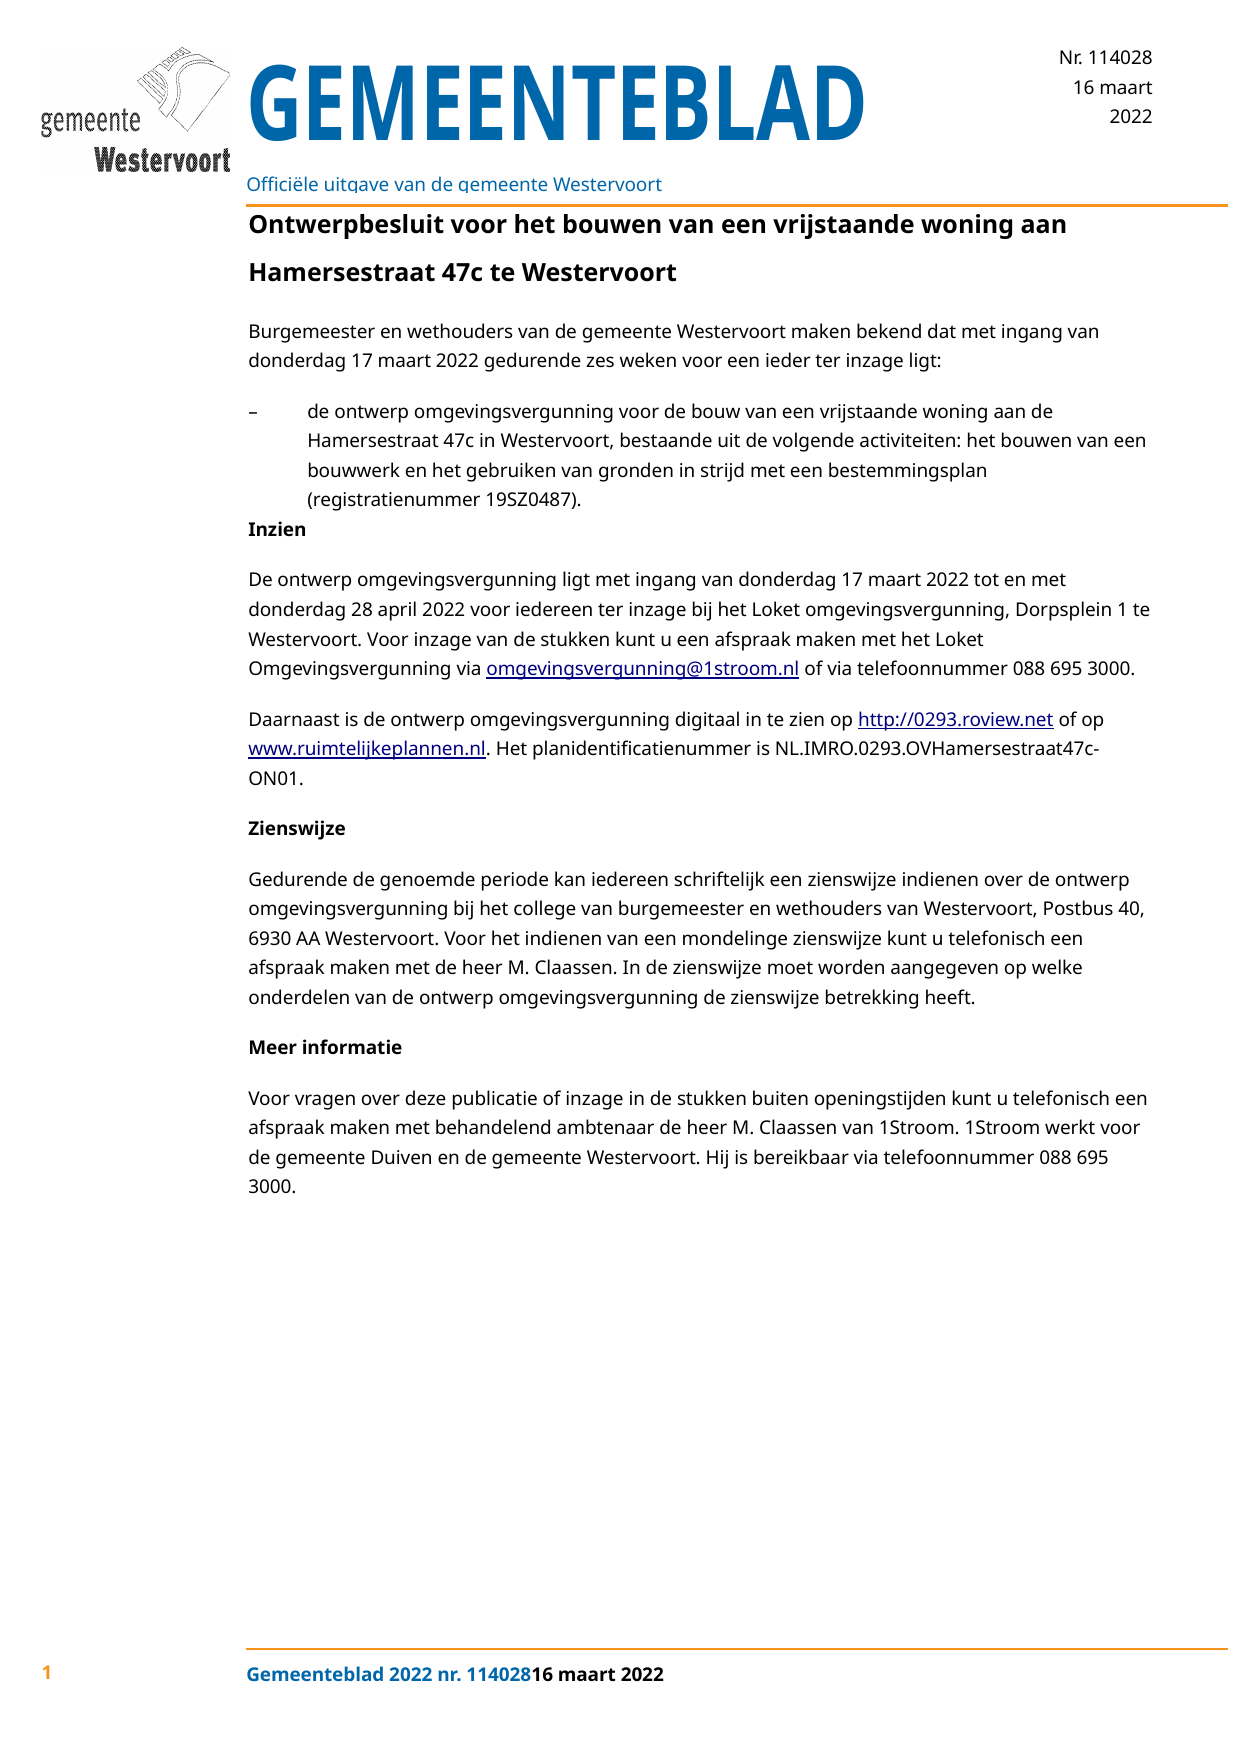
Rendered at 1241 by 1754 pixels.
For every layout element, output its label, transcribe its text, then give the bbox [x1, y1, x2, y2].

list de ontwerp omgevingsvergunning voor de bouw van een vrijstaande woning aan de Hamersestraat 47c in Westervoort, bestaande uit de volgende activiteiten: het bouwen van een bouwwerk en het gebruiken van gronden in strijd met een bestemmingsplan (registratienummer 19SZ0487). [248, 398, 1152, 512]
picture [41, 47, 231, 172]
text Zienswijze [248, 815, 1152, 841]
text Inzien [248, 516, 1152, 542]
text De ontwerp omgevingsvergunning ligt met ingang van donderdag 17 maart 2022 tot en met donderdag 28 april 2022 voor iedereen ter inzage bij het Loket omgevingsvergunning, Dorpsplein 1 te Westervoort. Voor inzage van de stukken kunt u een afspraak maken met het Loket Omgevingsvergunning via omgevingsvergunning@1stroom.nl of via telefoonnummer 088 695 3000. [248, 567, 1152, 681]
text Gedurende de genoemde periode kan iedereen schriftelijk een zienswijze indienen over de ontwerp omgevingsvergunning bij het college van burgemeester en wethouders van Westervoort, Postbus 40, 6930 AA Westervoort. Voor het indienen van een mondelinge zienswijze kunt u telefonisch een afspraak maken met de heer M. Claassen. In de zienswijze moet worden aangegeven op welke onderdelen van de ontwerp omgevingsvergunning de zienswijze betrekking heeft. [248, 866, 1152, 1010]
text Daarnaast is de ontwerp omgevingsvergunning digitaal in te zien op http://0293.roview.net of op www.ruimtelijkeplannen.nl. Het planidentificatienummer is NL.IMRO.0293.OVHamersestraat47c-ON01. [248, 706, 1152, 791]
text Ontwerpbesluit voor het bouwen van een vrijstaande woning aan Hamersestraat 47c te Westervoort [248, 207, 1152, 288]
text Meer informatie [248, 1034, 1152, 1060]
text Burgemeester en wethouders van de gemeente Westervoort maken bekend dat met ingang van donderdag 17 maart 2022 gedurende zes weken voor een ieder ter inzage ligt: [248, 318, 1152, 373]
text Voor vragen over deze publicatie of inzage in de stukken buiten openingstijden kunt u telefonisch een afspraak maken met behandelend ambtenaar de heer M. Claassen van 1Stroom. 1Stroom werkt voor de gemeente Duiven en de gemeente Westervoort. Hij is bereikbaar via telefoonnummer 088 695 3000. [248, 1085, 1152, 1199]
